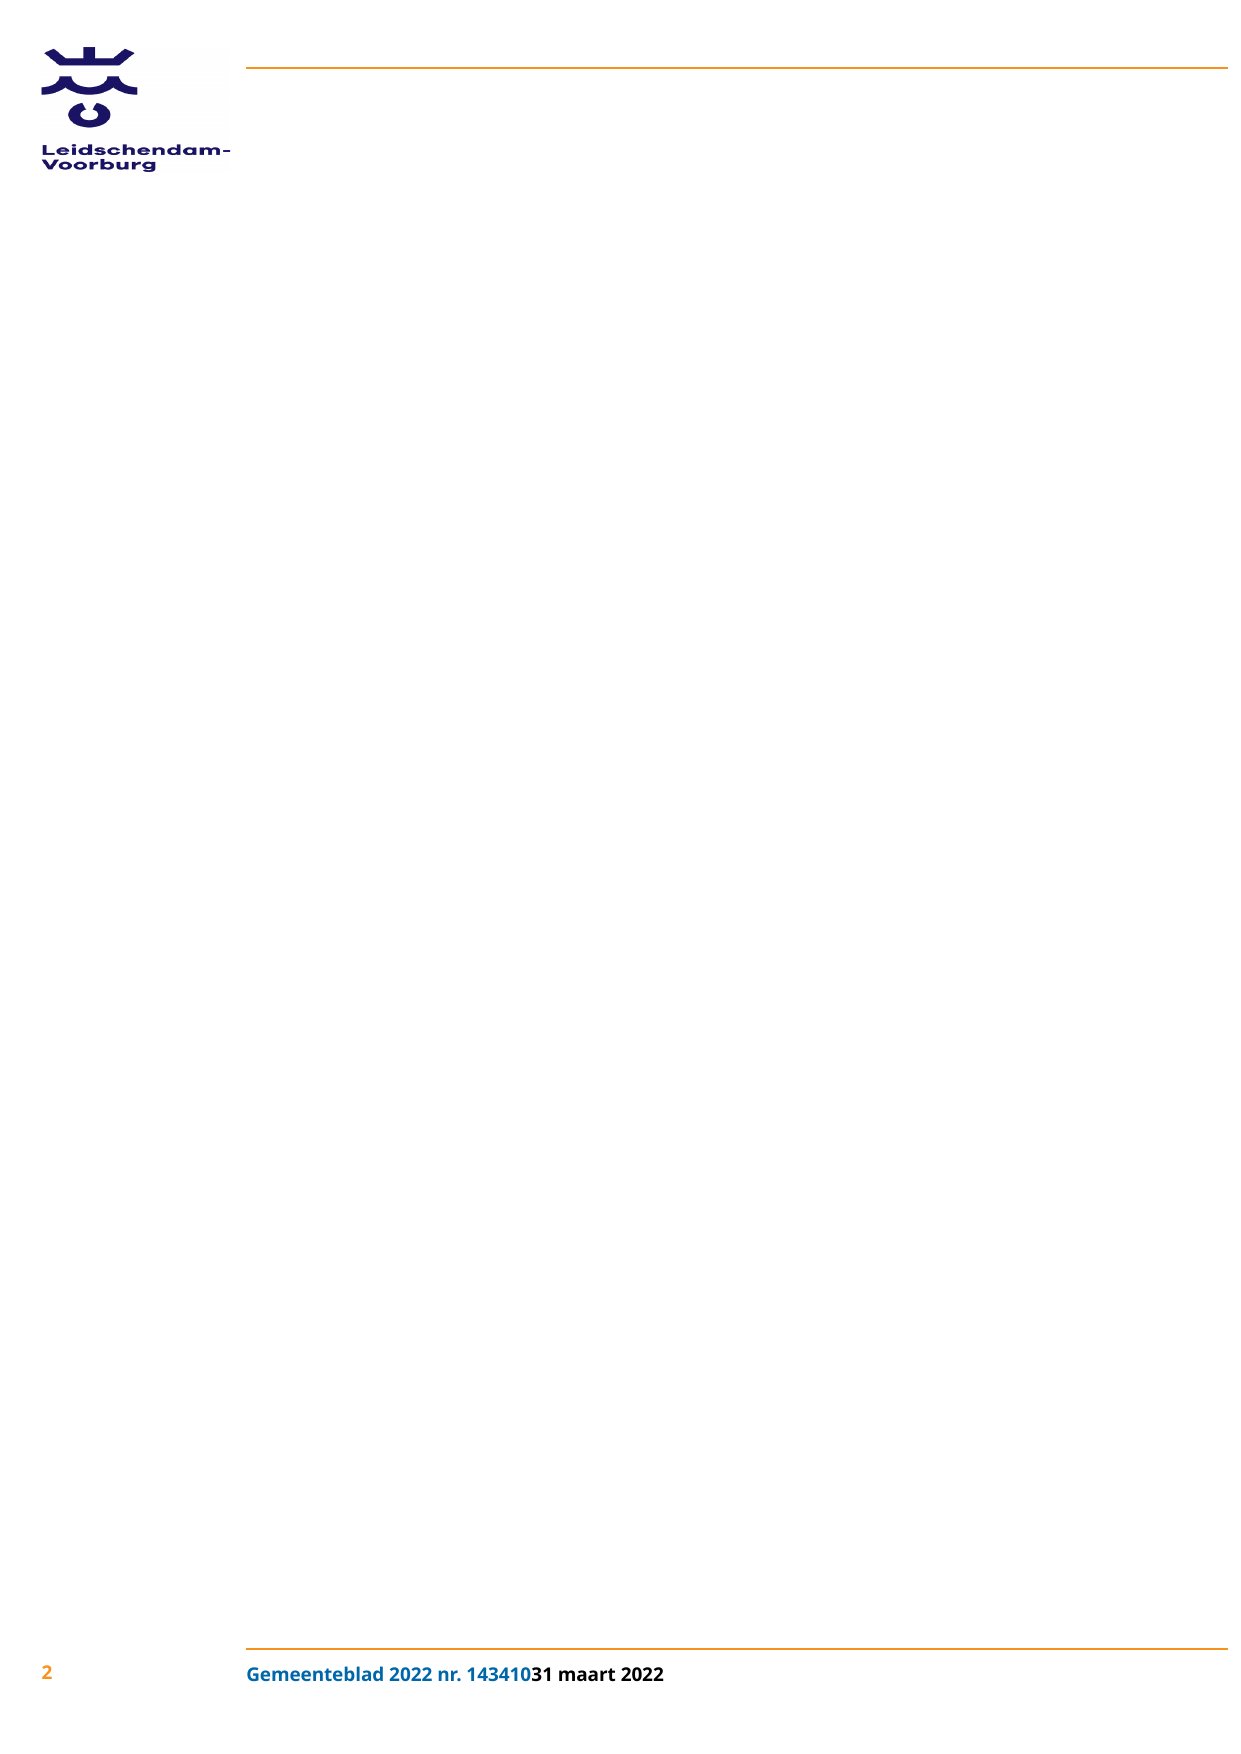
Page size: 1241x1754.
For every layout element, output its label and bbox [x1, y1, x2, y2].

picture [41, 47, 231, 172]
